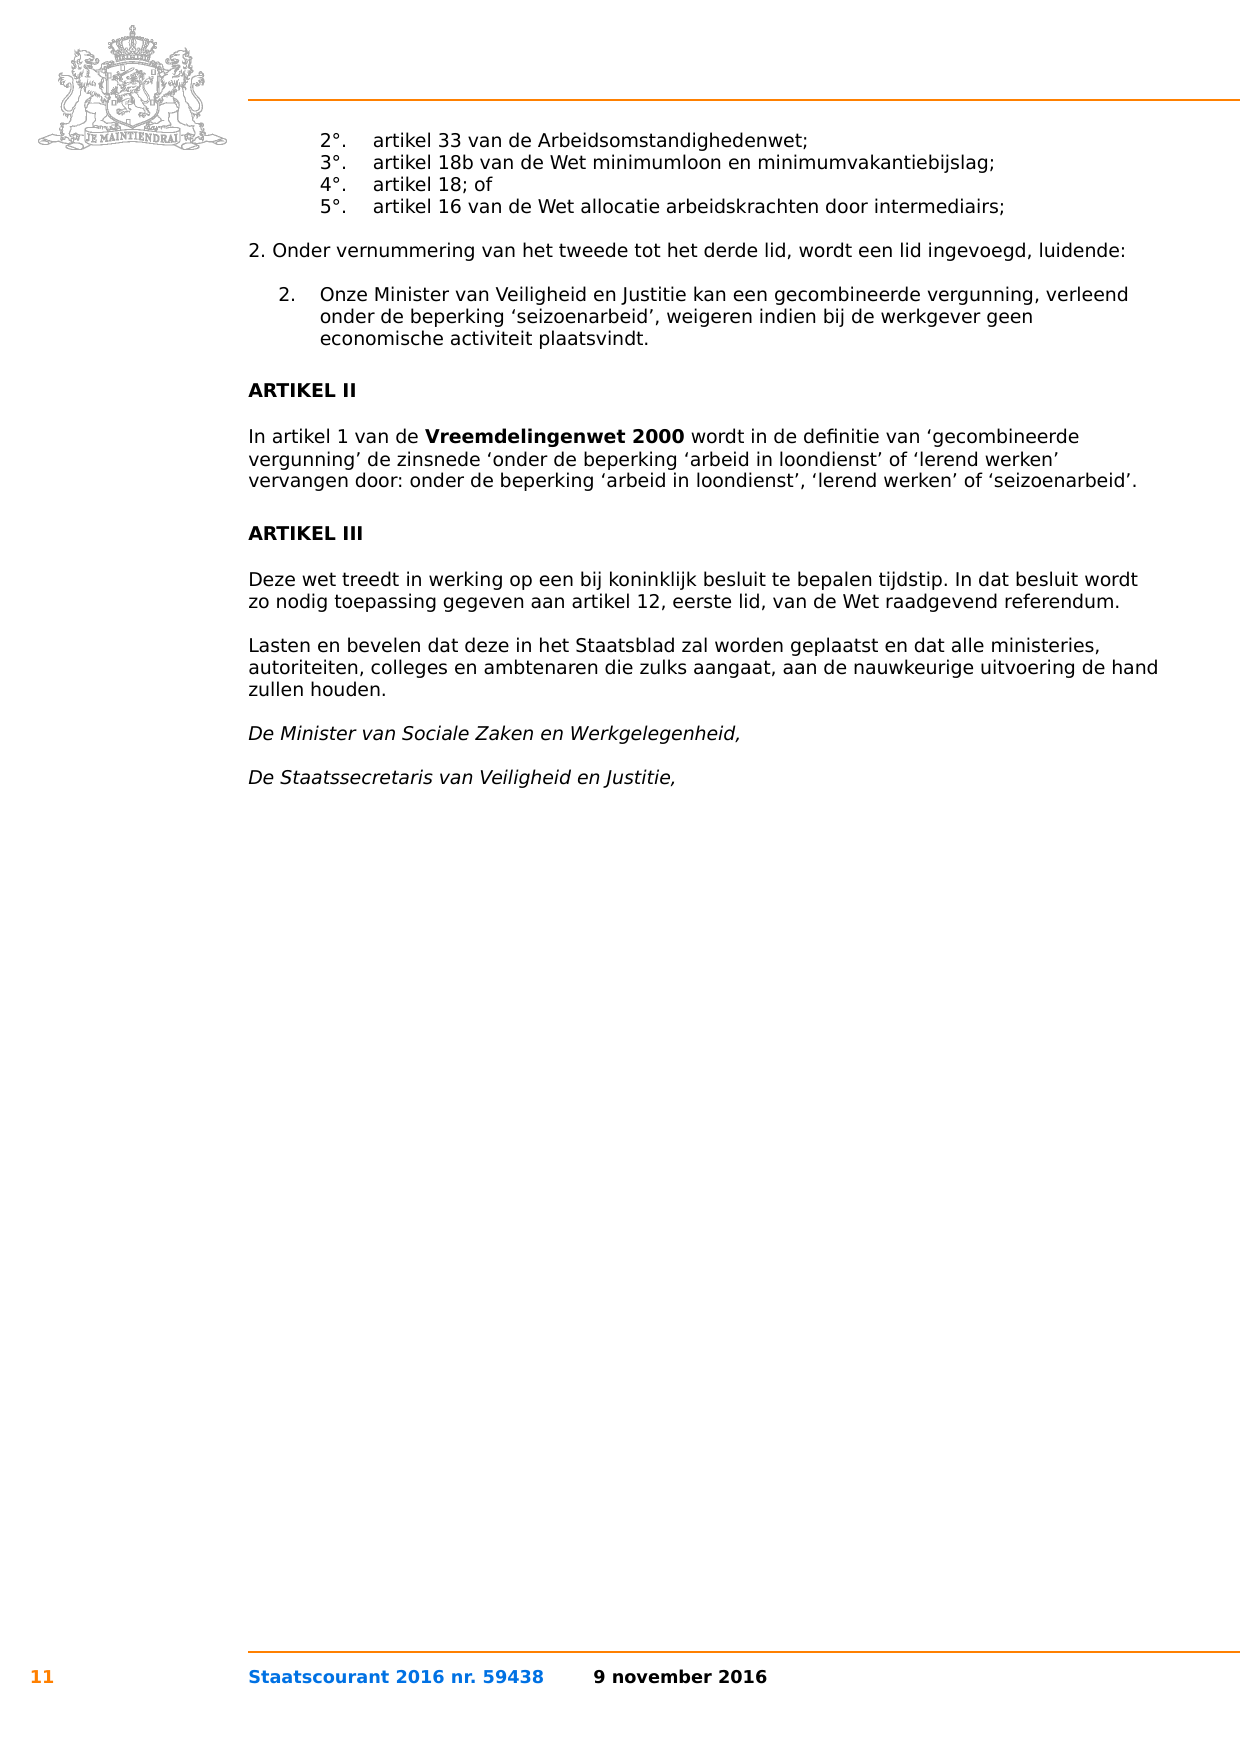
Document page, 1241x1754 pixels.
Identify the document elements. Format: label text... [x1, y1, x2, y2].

subtitle ARTIKEL II [248, 379, 1163, 401]
text 2. Onder vernummering van het tweede tot het derde lid, wordt een lid ingevoegd, luidende: [248, 240, 1163, 262]
text De Minister van Sociale Zaken en Werkgelegenheid, [248, 723, 1163, 745]
text 2. Onze Minister van Veiligheid en Justitie kan een gecombineerde vergunning, verleend onder de beperking ‘seizoenarbeid’, weigeren indien bij de werkgever geen economische activiteit plaatsvindt. [278, 283, 1163, 349]
picture [38, 25, 227, 150]
text In artikel 1 van de Vreemdelingenwet 2000 wordt in de definitie van ‘gecombineerde vergunning’ de zinsnede ‘onder de beperking ‘arbeid in loondienst’ of ‘lerend werken’ vervangen door: onder de beperking ‘arbeid in loondienst’, ‘lerend werken’ of ‘seizoenarbeid’. [248, 426, 1163, 492]
text Deze wet treedt in werking op een bij koninklijk besluit te bepalen tijdstip. In dat besluit wordt zo nodig toepassing gegeven aan artikel 12, eerste lid, van de Wet raadgevend referendum. [248, 569, 1163, 613]
text 3°. artikel 18b van de Wet minimumloon en minimumvakantiebijslag; [319, 152, 1163, 174]
text 5°. artikel 16 van de Wet allocatie arbeidskrachten door intermediairs; [319, 196, 1163, 218]
text De Staatssecretaris van Veiligheid en Justitie, [248, 767, 1163, 789]
subtitle ARTIKEL III [248, 522, 1163, 544]
text 2°. artikel 33 van de Arbeidsomstandighedenwet; [319, 130, 1163, 152]
text 4°. artikel 18; of [319, 174, 1163, 196]
text Lasten en bevelen dat deze in het Staatsblad zal worden geplaatst en dat alle ministeries, autoriteiten, colleges en ambtenaren die zulks aangaat, aan de nauwkeurige uitvoering de hand zullen houden. [248, 635, 1163, 701]
